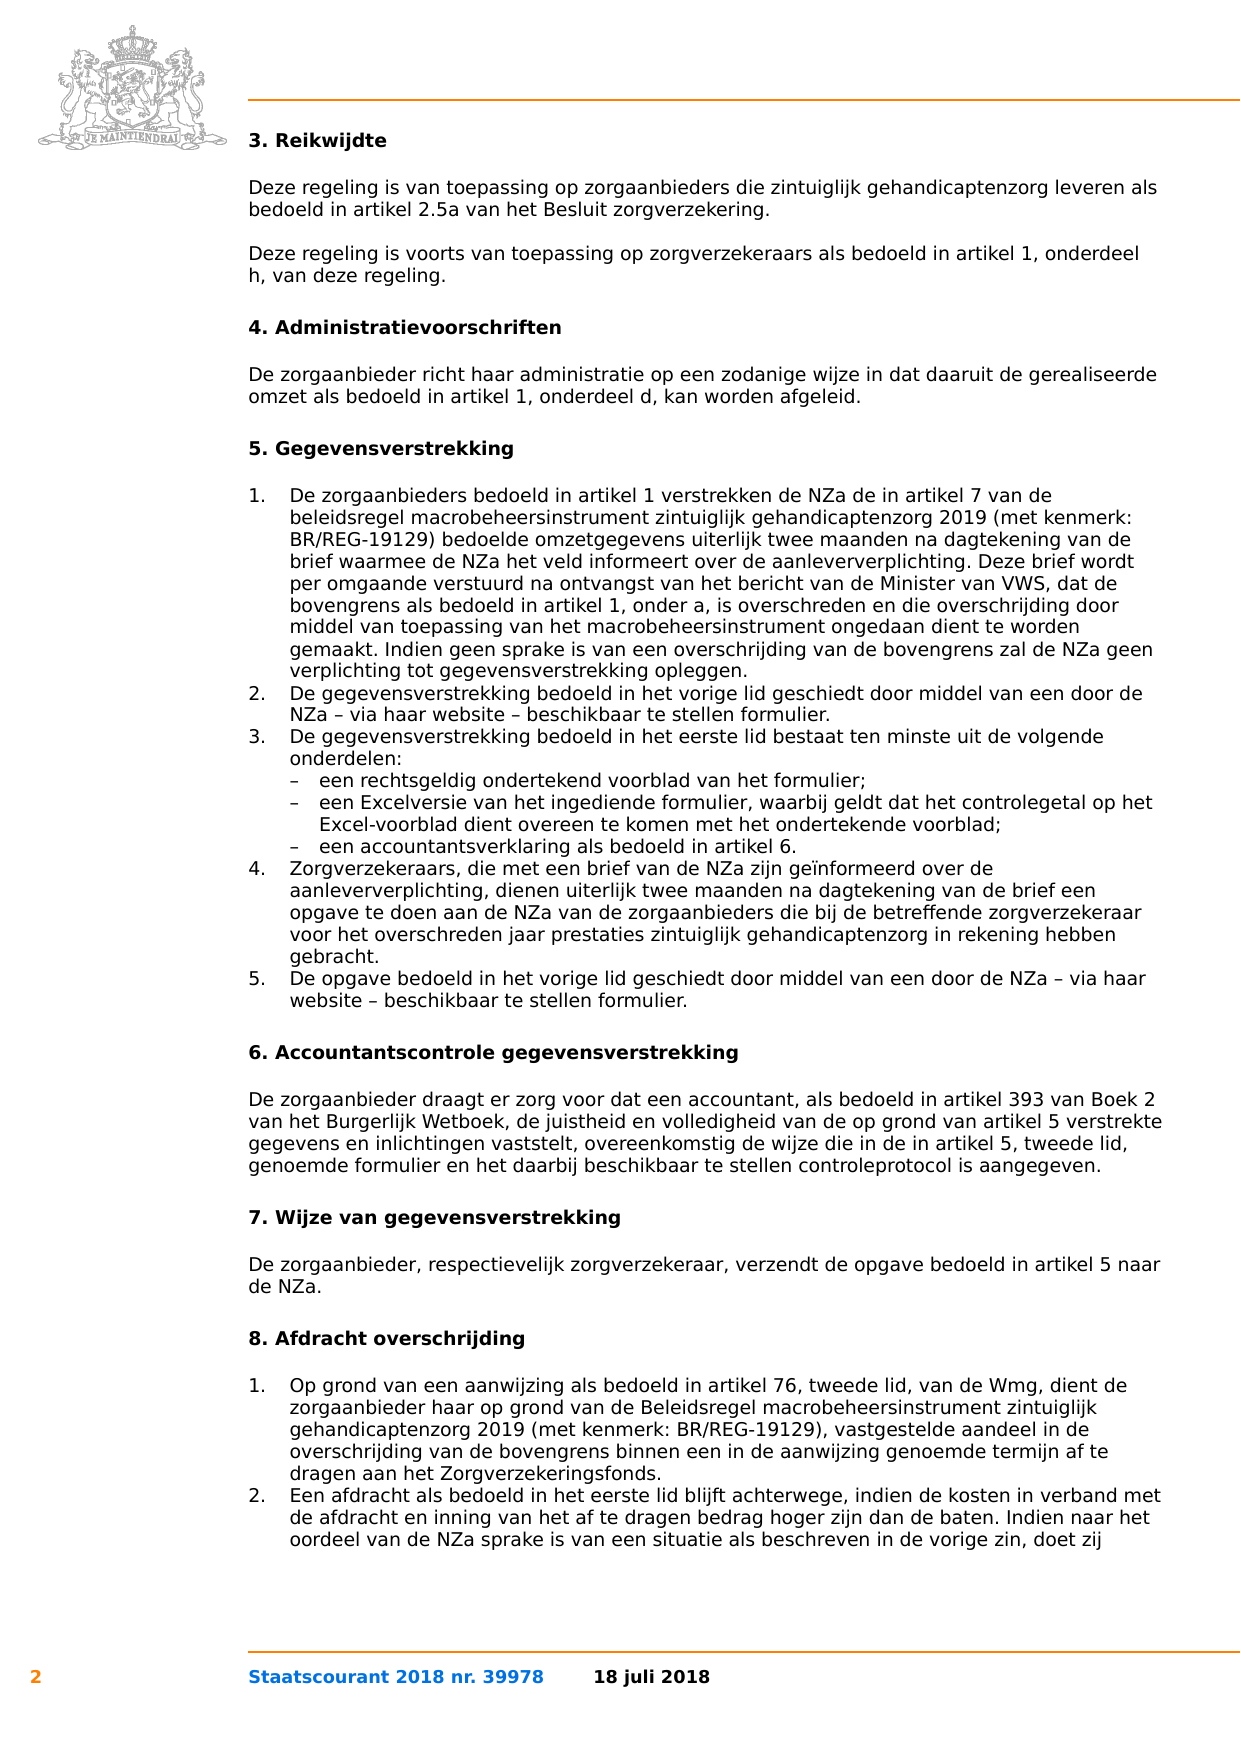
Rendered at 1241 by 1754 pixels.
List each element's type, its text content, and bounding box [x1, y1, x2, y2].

text De zorgaanbieder draagt er zorg voor dat een accountant, als bedoeld in artikel 393 van Boek 2 van het Burgerlijk Wetboek, de juistheid en volledigheid van de op grond van artikel 5 verstrekte gegevens en inlichtingen vaststelt, overeenkomstig de wijze die in de in artikel 5, tweede lid, genoemde formulier en het daarbij beschikbaar te stellen controleprotocol is aangegeven. [248, 1089, 1163, 1177]
text Deze regeling is van toepassing op zorgaanbieders die zintuiglijk gehandicaptenzorg leveren als bedoeld in artikel 2.5a van het Besluit zorgverzekering. [248, 177, 1163, 221]
subtitle 8. Afdracht overschrijding [248, 1328, 1163, 1350]
picture [38, 25, 227, 150]
text 1. De zorgaanbieders bedoeld in artikel 1 verstrekken de NZa de in artikel 7 van de beleidsregel macrobeheersinstrument zintuiglijk gehandicaptenzorg 2019 (met kenmerk: BR/REG-19129) bedoelde omzetgegevens uiterlijk twee maanden na dagtekening van de brief waarmee de NZa het veld informeert over de aanleververplichting. Deze brief wordt per omgaande verstuurd na ontvangst van het bericht van de Minister van VWS, dat de bovengrens als bedoeld in artikel 1, onder a, is overschreden en die overschrijding door middel van toepassing van het macrobeheersinstrument ongedaan dient te worden gemaakt. Indien geen sprake is van een overschrijding van de bovengrens zal de NZa geen verplichting tot gegevensverstrekking opleggen. [248, 484, 1163, 682]
subtitle 3. Reikwijdte [248, 130, 1163, 152]
text Deze regeling is voorts van toepassing op zorgverzekeraars als bedoeld in artikel 1, onderdeel h, van deze regeling. [248, 243, 1163, 287]
subtitle 6. Accountantscontrole gegevensverstrekking [248, 1042, 1163, 1064]
text 2. De gegevensverstrekking bedoeld in het vorige lid geschiedt door middel van een door de NZa – via haar website – beschikbaar te stellen formulier. [248, 682, 1163, 726]
text 1. Op grond van een aanwijzing als bedoeld in artikel 76, tweede lid, van de Wmg, dient de zorgaanbieder haar op grond van de Beleidsregel macrobeheersinstrument zintuiglijk gehandicaptenzorg 2019 (met kenmerk: BR/REG-19129), vastgestelde aandeel in de overschrijding van de bovengrens binnen een in de aanwijzing genoemde termijn af te dragen aan het Zorgverzekeringsfonds. [248, 1375, 1163, 1485]
text – een rechtsgeldig ondertekend voorblad van het formulier; [289, 770, 1163, 792]
text De zorgaanbieder, respectievelijk zorgverzekeraar, verzendt de opgave bedoeld in artikel 5 naar de NZa. [248, 1254, 1163, 1298]
text 4. Zorgverzekeraars, die met een brief van de NZa zijn geïnformeerd over de aanleververplichting, dienen uiterlijk twee maanden na dagtekening van de brief een opgave te doen aan de NZa van de zorgaanbieders die bij de betreffende zorgverzekeraar voor het overschreden jaar prestaties zintuiglijk gehandicaptenzorg in rekening hebben gebracht. [248, 858, 1163, 968]
subtitle 7. Wijze van gegevensverstrekking [248, 1207, 1163, 1229]
text – een Excelversie van het ingediende formulier, waarbij geldt dat het controlegetal op het Excel-voorblad dient overeen te komen met het ondertekende voorblad; [289, 792, 1163, 836]
text De zorgaanbieder richt haar administratie op een zodanige wijze in dat daaruit de gerealiseerde omzet als bedoeld in artikel 1, onderdeel d, kan worden afgeleid. [248, 364, 1163, 408]
text 3. De gegevensverstrekking bedoeld in het eerste lid bestaat ten minste uit de volgende onderdelen: [248, 726, 1163, 770]
text 5. De opgave bedoeld in het vorige lid geschiedt door middel van een door de NZa – via haar website – beschikbaar te stellen formulier. [248, 968, 1163, 1012]
subtitle 5. Gegevensverstrekking [248, 438, 1163, 459]
text 2. Een afdracht als bedoeld in het eerste lid blijft achterwege, indien de kosten in verband met de afdracht en inning van het af te dragen bedrag hoger zijn dan de baten. Indien naar het oordeel van de NZa sprake is van een situatie als beschreven in de vorige zin, doet zij [248, 1485, 1163, 1551]
subtitle 4. Administratievoorschriften [248, 317, 1163, 339]
text – een accountantsverklaring als bedoeld in artikel 6. [289, 836, 1163, 858]
